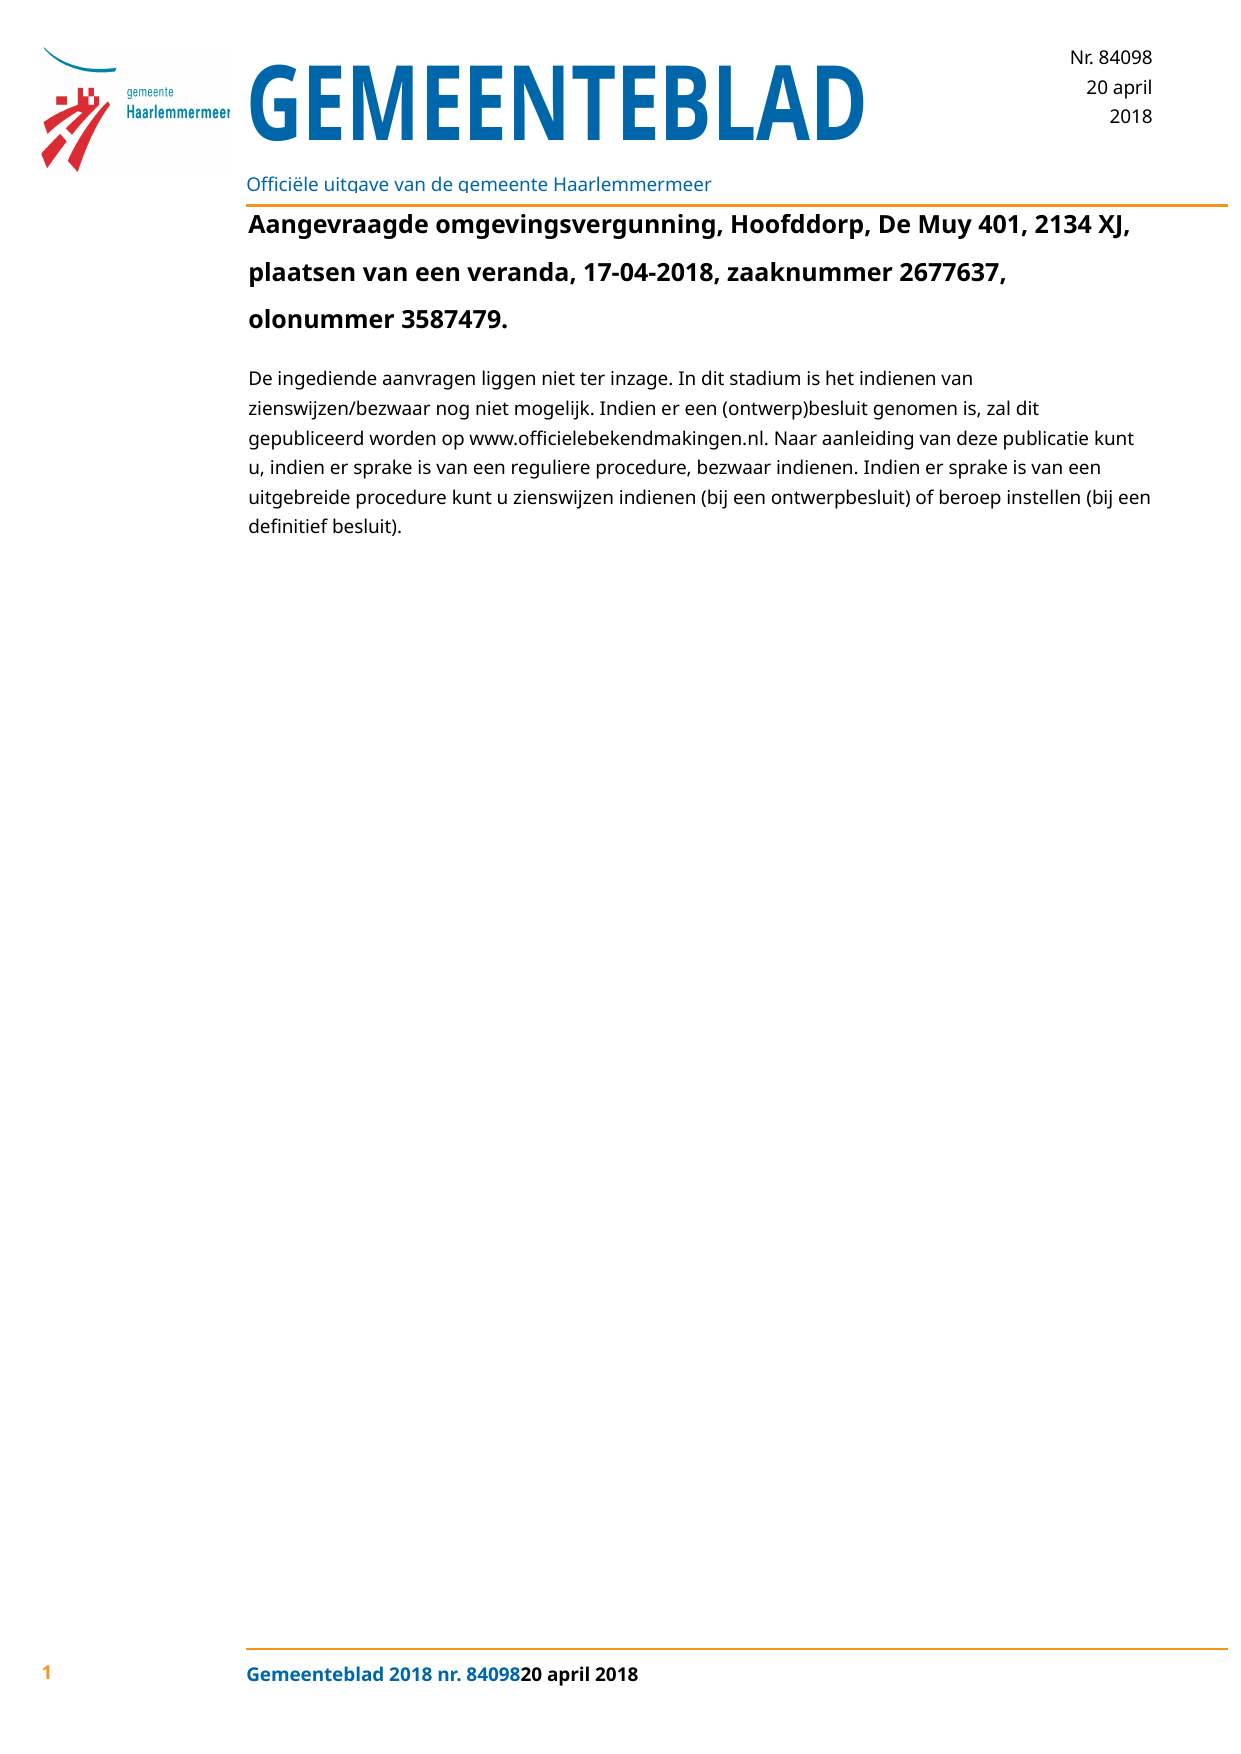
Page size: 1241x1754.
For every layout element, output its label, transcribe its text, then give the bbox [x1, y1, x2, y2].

picture [41, 47, 231, 172]
text De ingediende aanvragen liggen niet ter inzage. In dit stadium is het indienen van zienswijzen/bezwaar nog niet mogelijk. Indien er een (ontwerp)besluit genomen is, zal dit gepubliceerd worden op www.officielebekendmakingen.nl. Naar aanleiding van deze publicatie kunt u, indien er sprake is van een reguliere procedure, bezwaar indienen. Indien er sprake is van een uitgebreide procedure kunt u zienswijzen indienen (bij een ontwerpbesluit) of beroep instellen (bij een definitief besluit). [248, 366, 1152, 539]
text Aangevraagde omgevingsvergunning, Hoofddorp, De Muy 401, 2134 XJ, plaatsen van een veranda, 17-04-2018, zaaknummer 2677637, olonummer 3587479. [248, 207, 1152, 336]
